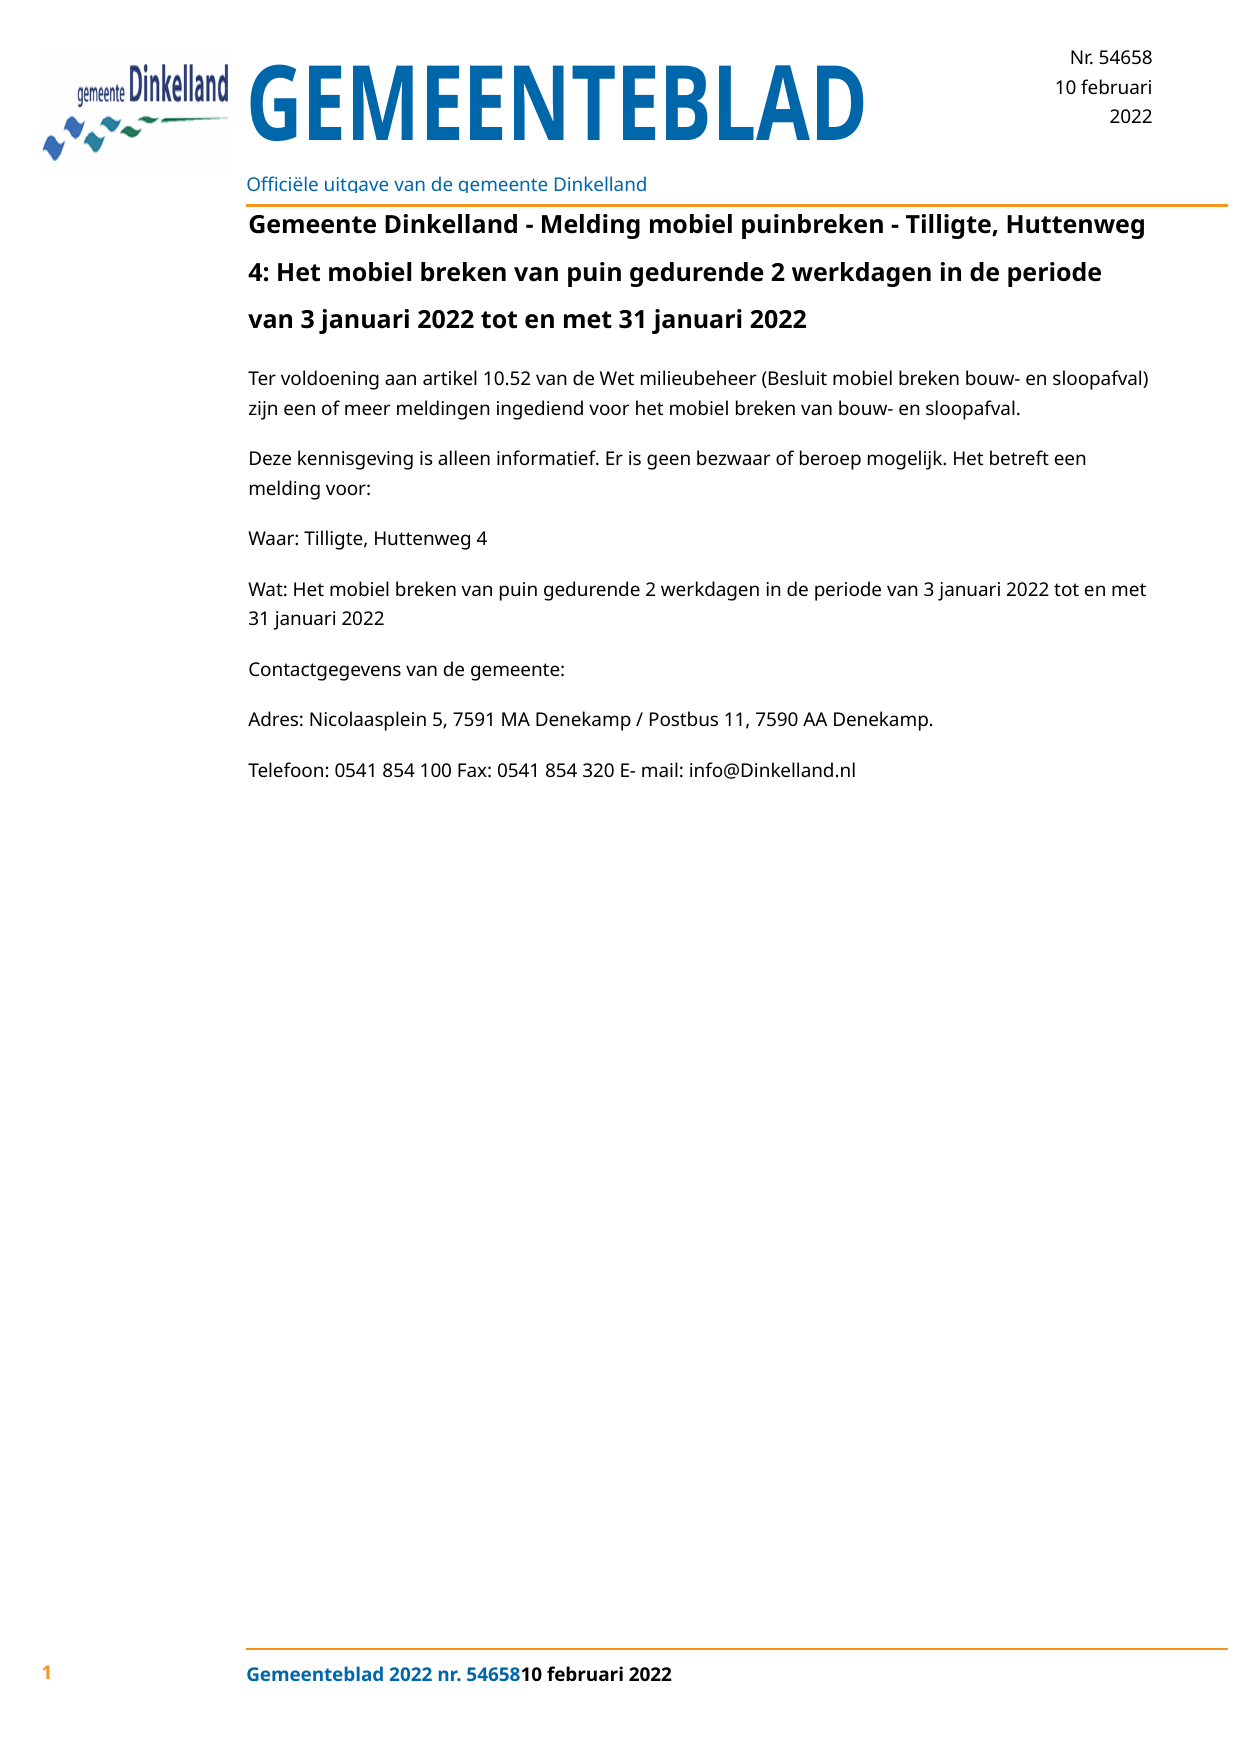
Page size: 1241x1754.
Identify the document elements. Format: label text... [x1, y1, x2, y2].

text Contactgegevens van de gemeente: [248, 656, 1152, 682]
text Adres: Nicolaasplein 5, 7591 MA Denekamp / Postbus 11, 7590 AA Denekamp. [248, 706, 1152, 732]
text Waar: Tilligte, Huttenweg 4 [248, 526, 1152, 551]
text Deze kennisgeving is alleen informatief. Er is geen bezwaar of beroep mogelijk. Het betreft een melding voor: [248, 446, 1152, 501]
text Gemeente Dinkelland - Melding mobiel puinbreken - Tilligte, Huttenweg 4: Het mobiel breken van puin gedurende 2 werkdagen in de periode van 3 januari 2022 tot en met 31 januari 2022 [248, 207, 1152, 336]
text Telefoon: 0541 854 100 Fax: 0541 854 320 E- mail: info@Dinkelland.nl [248, 757, 1152, 782]
text Wat: Het mobiel breken van puin gedurende 2 werkdagen in de periode van 3 januari 2022 tot en met 31 januari 2022 [248, 576, 1152, 631]
picture [41, 47, 231, 172]
text Ter voldoening aan artikel 10.52 van de Wet milieubeheer (Besluit mobiel breken bouw- en sloopafval) zijn een of meer meldingen ingediend voor het mobiel breken van bouw- en sloopafval. [248, 366, 1152, 421]
